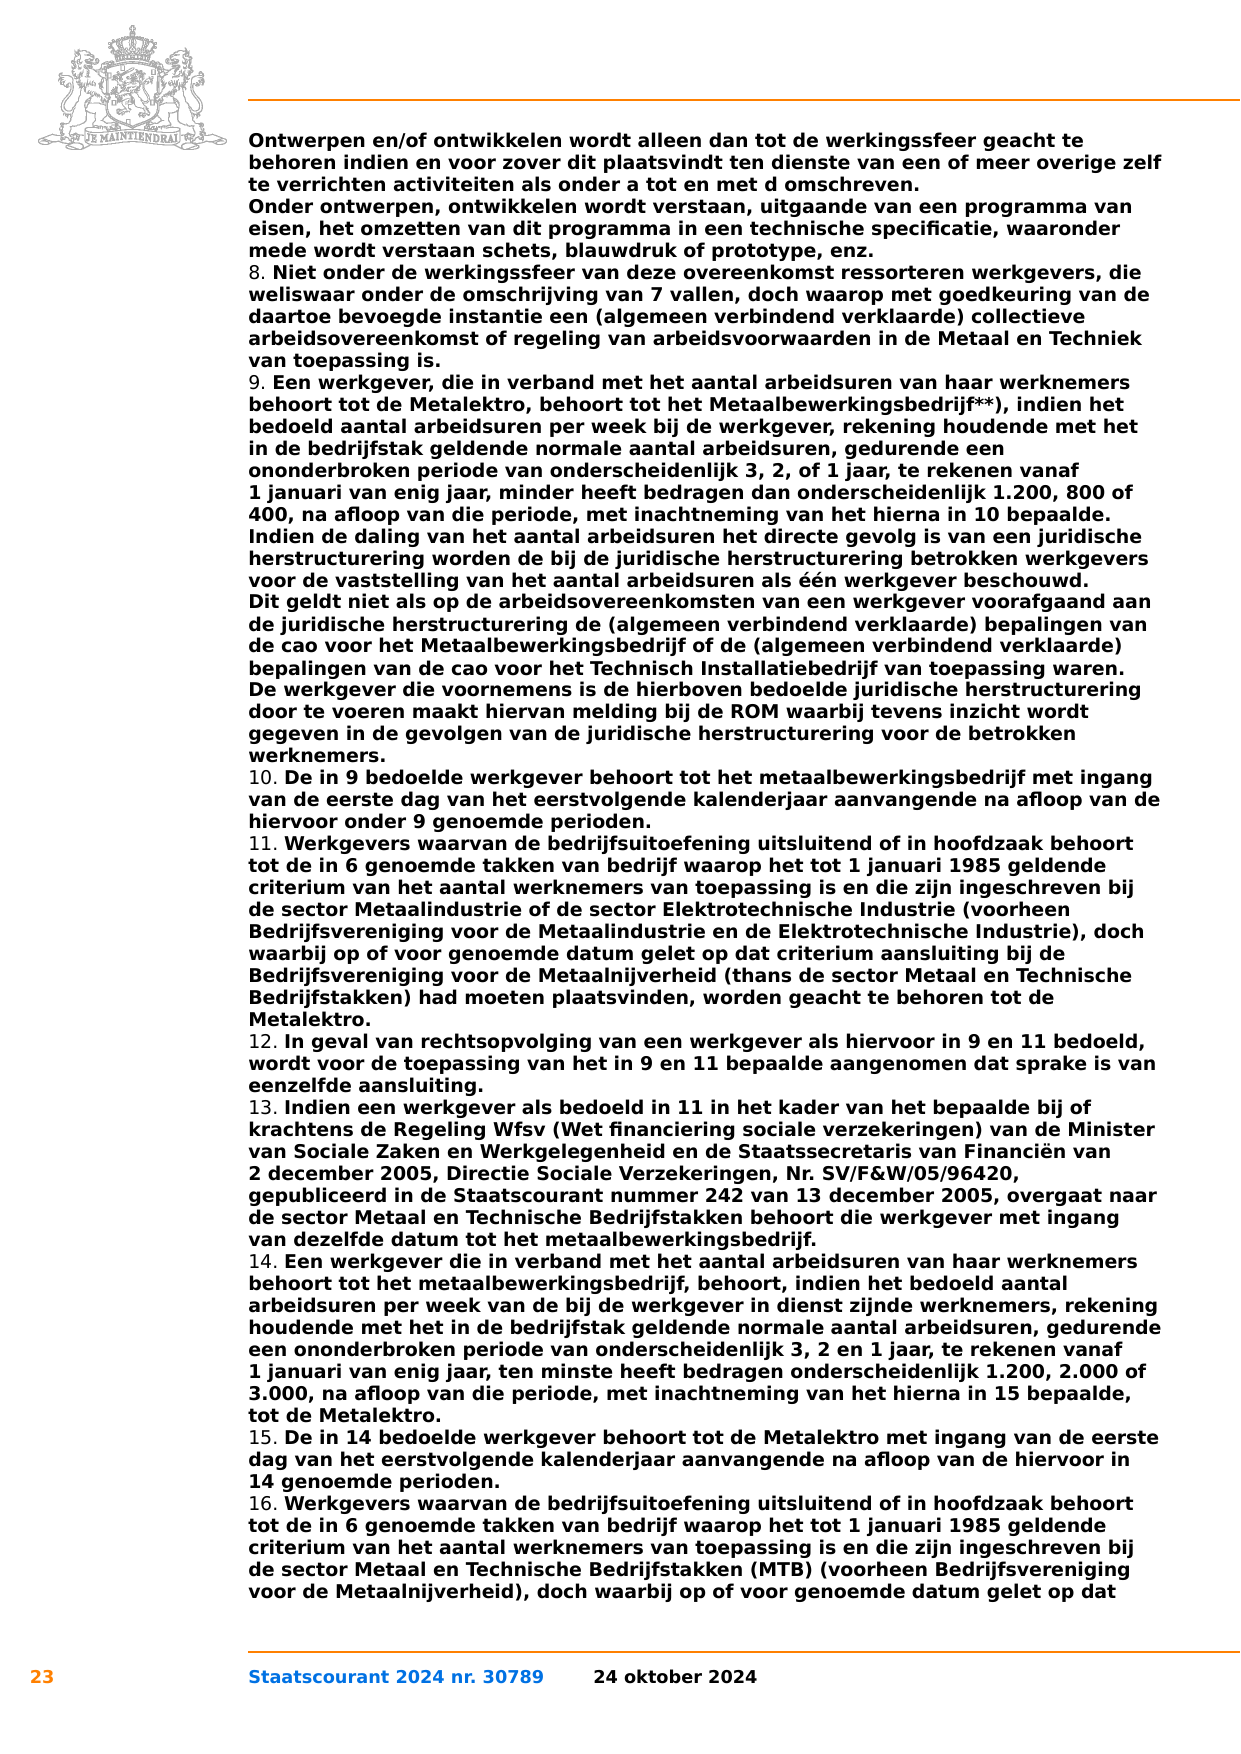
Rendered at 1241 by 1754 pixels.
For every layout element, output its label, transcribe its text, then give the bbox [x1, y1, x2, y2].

text 8. Niet onder de werkingssfeer van deze overeenkomst ressorteren werkgevers, die weliswaar onder de omschrijving van 7 vallen, doch waarop met goedkeuring van de daartoe bevoegde instantie een (algemeen verbindend verklaarde) collectieve arbeidsovereenkomst of regeling van arbeidsvoorwaarden in de Metaal en Techniek van toepassing is. [248, 262, 1163, 372]
text 14. Een werkgever die in verband met het aantal arbeidsuren van haar werknemers behoort tot het metaalbewerkingsbedrijf, behoort, indien het bedoeld aantal arbeidsuren per week van de bij de werkgever in dienst zijnde werknemers, rekening houdende met het in de bedrijfstak geldende normale aantal arbeidsuren, gedurende een ononderbroken periode van onderscheidenlijk 3, 2 en 1 jaar, te rekenen vanaf 1 januari van enig jaar, ten minste heeft bedragen onderscheidenlijk 1.200, 2.000 of 3.000, na afloop van die periode, met inachtneming van het hierna in 15 bepaalde, tot de Metalektro. [248, 1251, 1163, 1427]
text 10. De in 9 bedoelde werkgever behoort tot het metaalbewerkingsbedrijf met ingang van de eerste dag van het eerstvolgende kalenderjaar aanvangende na afloop van de hiervoor onder 9 genoemde perioden. [248, 767, 1163, 833]
text 15. De in 14 bedoelde werkgever behoort tot de Metalektro met ingang van de eerste dag van het eerstvolgende kalenderjaar aanvangende na afloop van de hiervoor in 14 genoemde perioden. [248, 1427, 1163, 1493]
text 16. Werkgevers waarvan de bedrijfsuitoefening uitsluitend of in hoofdzaak behoort tot de in 6 genoemde takken van bedrijf waarop het tot 1 januari 1985 geldende criterium van het aantal werknemers van toepassing is en die zijn ingeschreven bij de sector Metaal en Technische Bedrijfstakken (MTB) (voorheen Bedrijfsvereniging voor de Metaalnijverheid), doch waarbij op of voor genoemde datum gelet op dat [248, 1493, 1163, 1602]
text 11. Werkgevers waarvan de bedrijfsuitoefening uitsluitend of in hoofdzaak behoort tot de in 6 genoemde takken van bedrijf waarop het tot 1 januari 1985 geldende criterium van het aantal werknemers van toepassing is en die zijn ingeschreven bij de sector Metaalindustrie of de sector Elektrotechnische Industrie (voorheen Bedrijfsvereniging voor de Metaalindustrie en de Elektrotechnische Industrie), doch waarbij op of voor genoemde datum gelet op dat criterium aansluiting bij de Bedrijfsvereniging voor de Metaalnijverheid (thans de sector Metaal en Technische Bedrijfstakken) had moeten plaatsvinden, worden geacht te behoren tot de Metalektro. [248, 833, 1163, 1031]
text 12. In geval van rechtsopvolging van een werkgever als hiervoor in 9 en 11 bedoeld, wordt voor de toepassing van het in 9 en 11 bepaalde aangenomen dat sprake is van eenzelfde aansluiting. [248, 1031, 1163, 1097]
text De werkgever die voornemens is de hierboven bedoelde juridische herstructurering door te voeren maakt hiervan melding bij de ROM waarbij tevens inzicht wordt gegeven in de gevolgen van de juridische herstructurering voor de betrokken werknemers. [248, 679, 1163, 767]
text Onder ontwerpen, ontwikkelen wordt verstaan, uitgaande van een programma van eisen, het omzetten van dit programma in een technische specificatie, waaronder mede wordt verstaan schets, blauwdruk of prototype, enz. [248, 196, 1163, 262]
picture [38, 25, 227, 150]
text 13. Indien een werkgever als bedoeld in 11 in het kader van het bepaalde bij of krachtens de Regeling Wfsv (Wet financiering sociale verzekeringen) van de Minister van Sociale Zaken en Werkgelegenheid en de Staatssecretaris van Financiën van 2 december 2005, Directie Sociale Verzekeringen, Nr. SV/F&W/05/96420, gepubliceerd in de Staatscourant nummer 242 van 13 december 2005, overgaat naar de sector Metaal en Technische Bedrijfstakken behoort die werkgever met ingang van dezelfde datum tot het metaalbewerkingsbedrijf. [248, 1097, 1163, 1251]
text 9. Een werkgever, die in verband met het aantal arbeidsuren van haar werknemers behoort tot de Metalektro, behoort tot het Metaalbewerkingsbedrijf**), indien het bedoeld aantal arbeidsuren per week bij de werkgever, rekening houdende met het in de bedrijfstak geldende normale aantal arbeidsuren, gedurende een ononderbroken periode van onderscheidenlijk 3, 2, of 1 jaar, te rekenen vanaf 1 januari van enig jaar, minder heeft bedragen dan onderscheidenlijk 1.200, 800 of 400, na afloop van die periode, met inachtneming van het hierna in 10 bepaalde. Indien de daling van het aantal arbeidsuren het directe gevolg is van een juridische herstructurering worden de bij de juridische herstructurering betrokken werkgevers voor de vaststelling van het aantal arbeidsuren als één werkgever beschouwd. [248, 372, 1163, 591]
text Ontwerpen en/of ontwikkelen wordt alleen dan tot de werkingssfeer geacht te behoren indien en voor zover dit plaatsvindt ten dienste van een of meer overige zelf te verrichten activiteiten als onder a tot en met d omschreven. [248, 130, 1163, 196]
text Dit geldt niet als op de arbeidsovereenkomsten van een werkgever voorafgaand aan de juridische herstructurering de (algemeen verbindend verklaarde) bepalingen van de cao voor het Metaalbewerkingsbedrijf of de (algemeen verbindend verklaarde) bepalingen van de cao voor het Technisch Installatiebedrijf van toepassing waren. [248, 591, 1163, 679]
